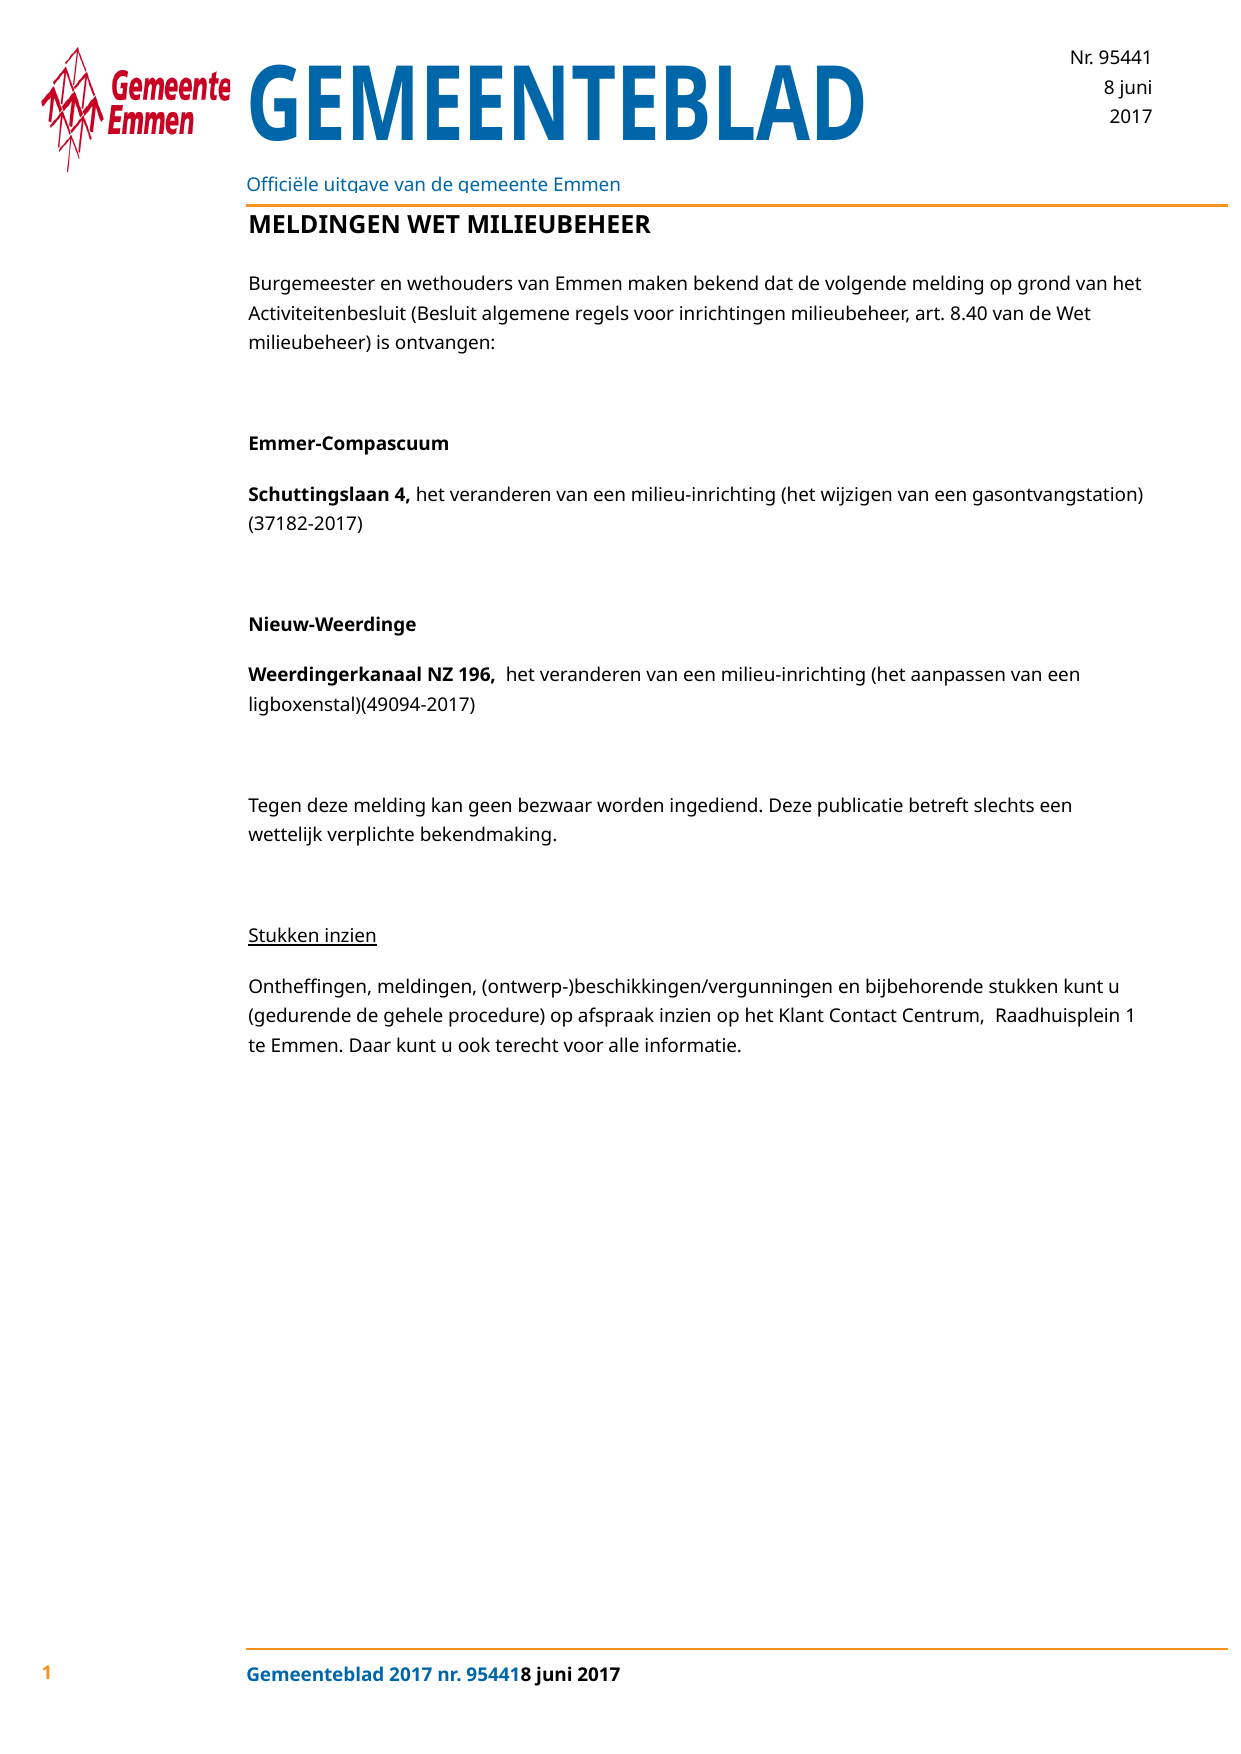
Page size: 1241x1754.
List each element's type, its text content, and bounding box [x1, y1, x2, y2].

text Burgemeester en wethouders van Emmen maken bekend dat de volgende melding op grond van het Activiteitenbesluit (Besluit algemene regels voor inrichtingen milieubeheer, art. 8.40 van de Wet milieu­beheer) is ontvan­gen: [248, 270, 1152, 355]
text Nieuw-Weerdinge [248, 611, 1152, 637]
picture [41, 47, 231, 172]
text Stukken inzien [248, 922, 1152, 948]
text Tegen deze melding kan geen bezwaar worden ingediend. Deze publicatie betreft slechts een wettelijk verplichte bekendmaking. [248, 792, 1152, 847]
text Ontheffingen, meldingen, (ontwerp-)beschikkingen/vergunningen en bijbehorende stukken kunt u (gedurende de gehele procedure) op afspraak inzien op het Klant Contact Centrum, Raadhuisplein 1 te Emmen. Daar kunt u ook te­recht voor alle informatie. [248, 973, 1152, 1058]
text Schuttingslaan 4, het veranderen van een milieu-inrichting (het wijzigen van een gasontvangstation) (37182-2017) [248, 481, 1152, 536]
text Weerdingerkanaal NZ 196, het veranderen van een milieu-inrichting (het aanpassen van een ligboxenstal)(49094-2017) [248, 662, 1152, 717]
text MELDINGEN WET MILIEUBEHEER [248, 207, 1152, 241]
text Emmer-Compascuum [248, 430, 1152, 456]
